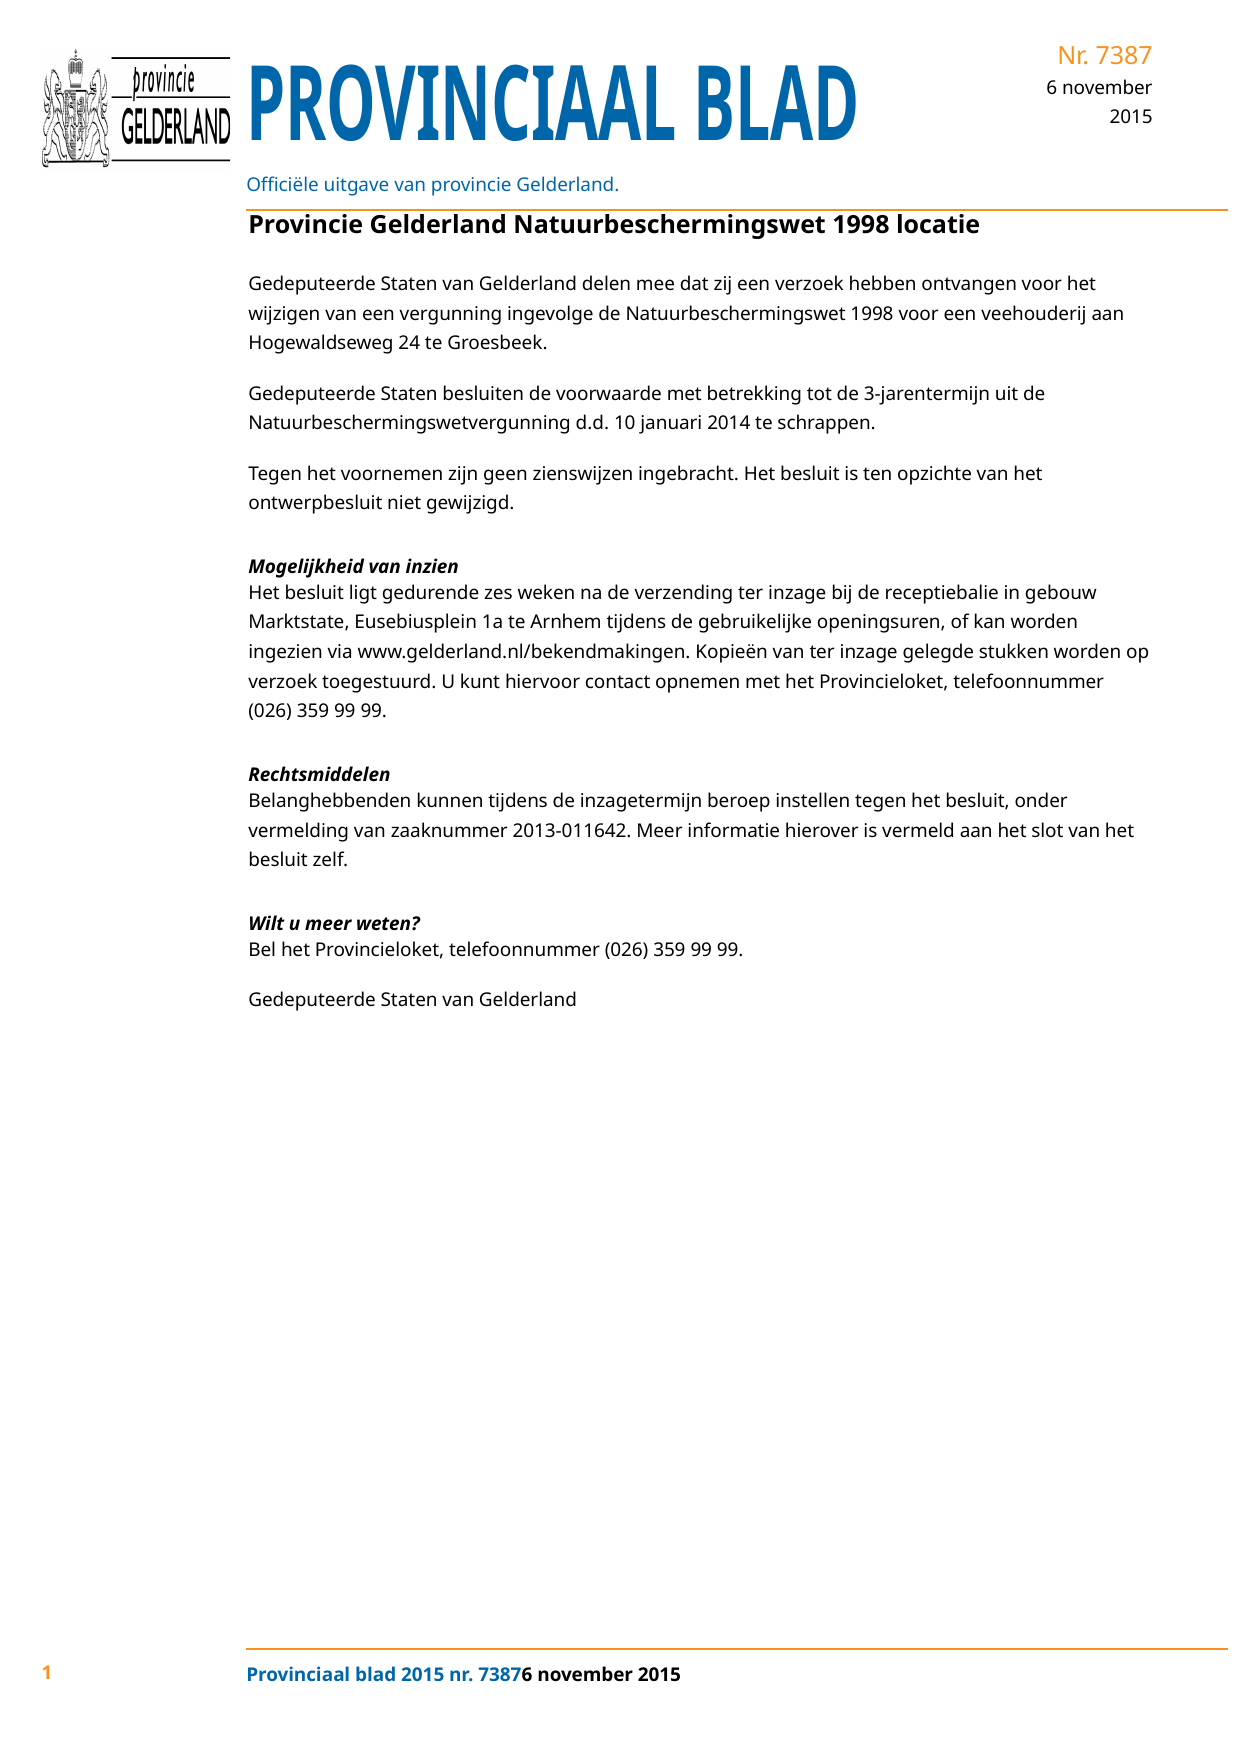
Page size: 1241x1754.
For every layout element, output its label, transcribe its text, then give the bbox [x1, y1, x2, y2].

text Gedeputeerde Staten van Gelderland [248, 986, 1152, 1012]
text Belanghebbenden kunnen tijdens de inzagetermijn beroep instellen tegen het besluit, onder vermelding van zaaknummer 2013-011642. Meer informatie hierover is vermeld aan het slot van het besluit zelf. [248, 787, 1152, 872]
text Rechtsmiddelen [248, 761, 1152, 787]
text Het besluit ligt gedurende zes weken na de verzending ter inzage bij de receptiebalie in gebouw Marktstate, Eusebiusplein 1a te Arnhem tijdens de gebruikelijke openingsuren, of kan worden ingezien via www.gelderland.nl/bekendmakingen. Kopieën van ter inzage gelegde stukken worden op verzoek toegestuurd. U kunt hiervoor contact opnemen met het Provincieloket, telefoonnummer (026) 359 99 99. [248, 579, 1152, 723]
text Provincie Gelderland Natuurbeschermingswet 1998 locatie [248, 211, 1152, 241]
text Wilt u meer weten? [248, 910, 1152, 936]
picture [41, 47, 231, 172]
text Gedeputeerde Staten besluiten de voorwaarde met betrekking tot de 3-jarentermijn uit de Natuurbeschermingswetvergunning d.d. 10 januari 2014 te schrappen. [248, 380, 1152, 435]
text Mogelijkheid van inzien [248, 553, 1152, 579]
text Bel het Provincieloket, telefoonnummer (026) 359 99 99. [248, 936, 1152, 962]
text Tegen het voornemen zijn geen zienswijzen ingebracht. Het besluit is ten opzichte van het ontwerpbesluit niet gewijzigd. [248, 460, 1152, 515]
text Gedeputeerde Staten van Gelderland delen mee dat zij een verzoek hebben ontvangen voor het wijzigen van een vergunning ingevolge de Natuurbeschermingswet 1998 voor een veehouderij aan Hogewaldseweg 24 te Groesbeek. [248, 270, 1152, 355]
